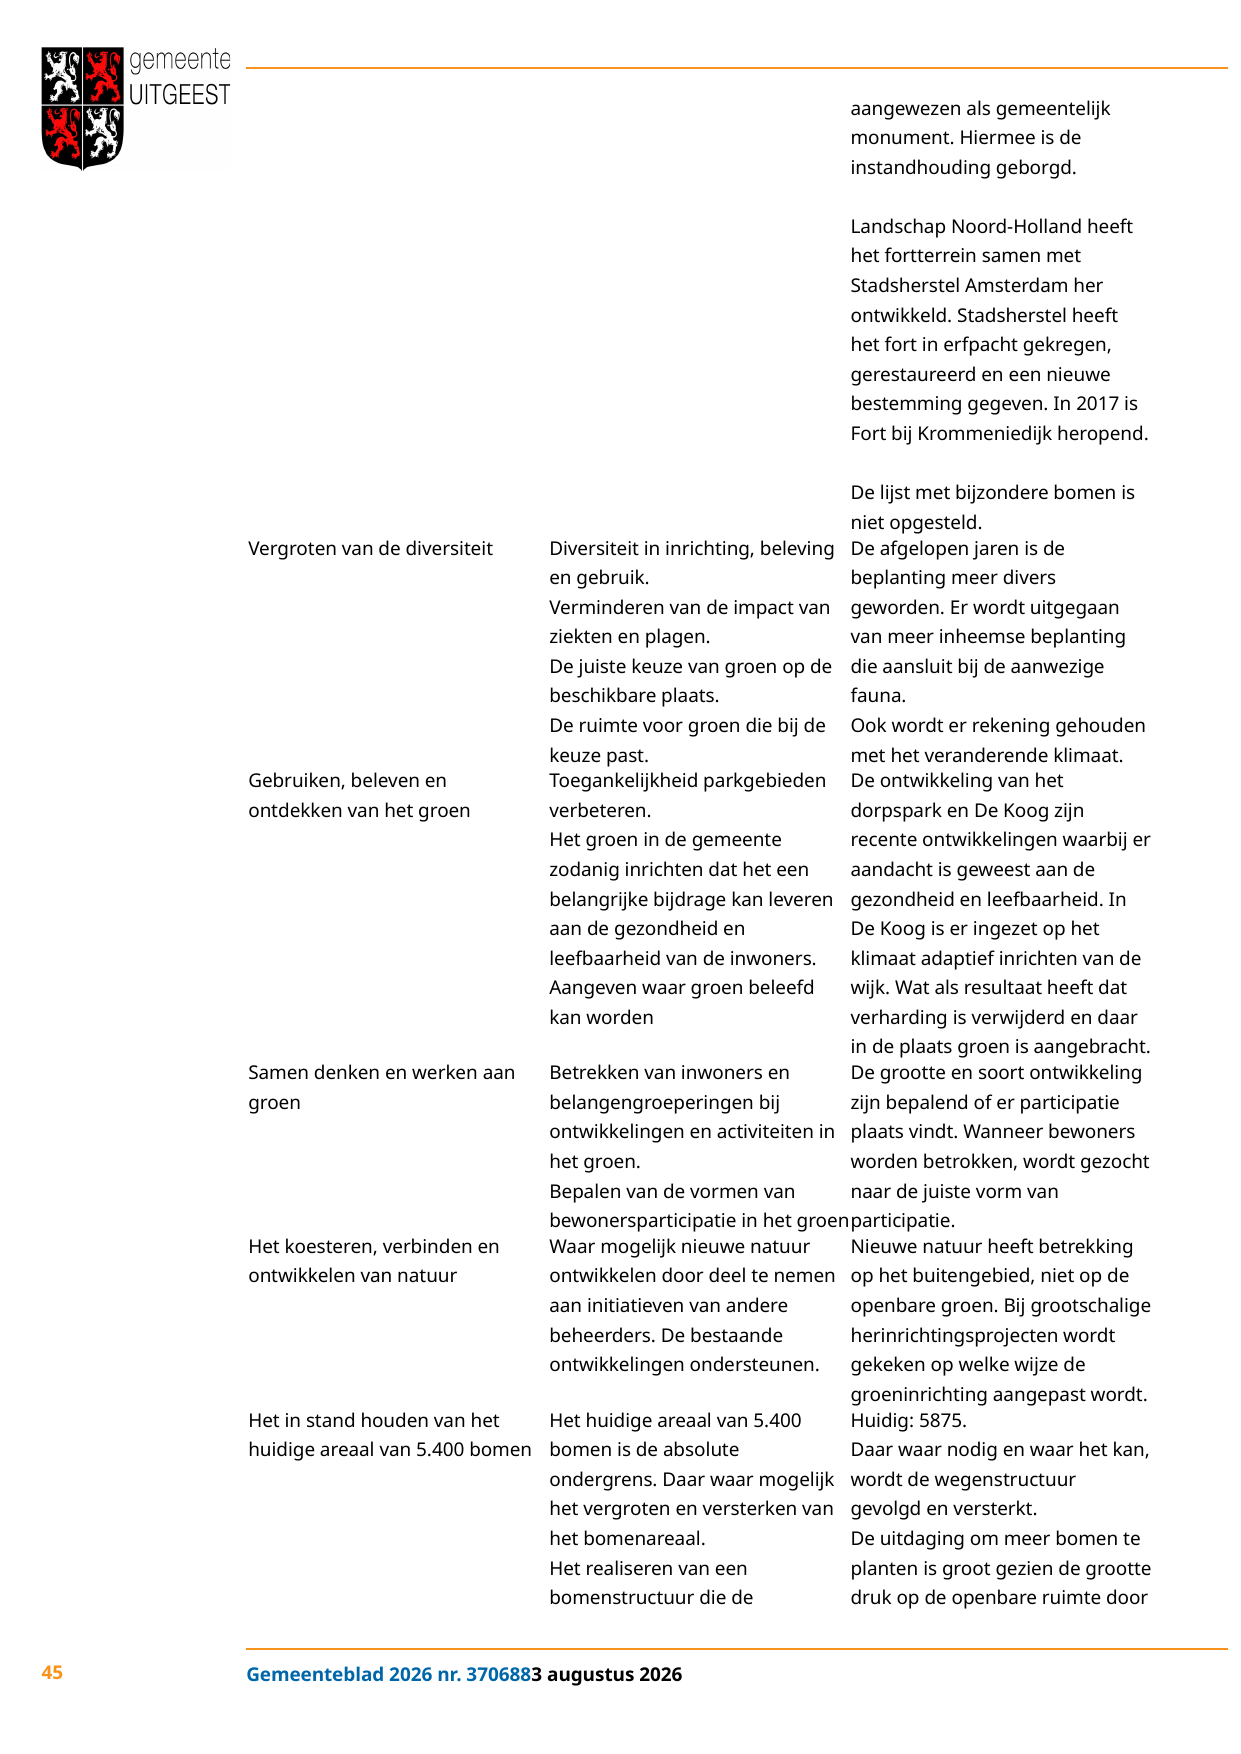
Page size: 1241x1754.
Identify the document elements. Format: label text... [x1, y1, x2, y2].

picture [41, 47, 231, 172]
table_cell aangewezen als gemeentelijk monument. Hiermee is de instandhouding geborgd. Landschap Noord-Holland heeft het fortterrein samen met Stadsherstel Amsterdam her ontwikkeld. Stadsherstel heeft het fort in erfpacht gekregen, gerestaureerd en een nieuwe bestemming gegeven. In 2017 is Fort bij Krommeniedijk heropend. De lijst met bijzondere bomen is niet opgesteld. [850, 95, 1152, 535]
table_cell Betrekken van inwoners en belangengroeperingen bij ontwikkelingen en activiteiten in het groen. Bepalen van de vormen van bewonersparticipatie in het groen [549, 1060, 850, 1233]
table_cell Huidig: 5875. Daar waar nodig en waar het kan, wordt de wegenstructuur gevolgd en versterkt. De uitdaging om meer bomen te planten is groot gezien de grootte druk op de openbare ruimte door [850, 1407, 1152, 1610]
table_cell Het in stand houden van het huidige areaal van 5.400 bomen [248, 1407, 549, 1610]
table_cell De afgelopen jaren is de beplanting meer divers geworden. Er wordt uitgegaan van meer inheemse beplanting die aansluit bij de aanwezige fauna. Ook wordt er rekening gehouden met het veranderende klimaat. [850, 535, 1152, 767]
table_cell [549, 95, 850, 535]
table_cell De ontwikkeling van het dorpspark en De Koog zijn recente ontwikkelingen waarbij er aandacht is geweest aan de gezondheid en leefbaarheid. In De Koog is er ingezet op het klimaat adaptief inrichten van de wijk. Wat als resultaat heeft dat verharding is verwijderd en daar in de plaats groen is aangebracht. [850, 768, 1152, 1059]
table_cell Samen denken en werken aan groen [248, 1060, 549, 1233]
table_cell Gebruiken, beleven en ontdekken van het groen [248, 768, 549, 1059]
table_cell Het koesteren, verbinden en ontwikkelen van natuur [248, 1233, 549, 1407]
table_cell Waar mogelijk nieuwe natuur ontwikkelen door deel te nemen aan initiatieven van andere beheerders. De bestaande ontwikkelingen ondersteunen. [549, 1233, 850, 1407]
table_cell Het huidige areaal van 5.400 bomen is de absolute ondergrens. Daar waar mogelijk het vergroten en versterken van het bomenareaal. Het realiseren van een bomenstructuur die de [549, 1407, 850, 1610]
table_cell Toegankelijkheid parkgebieden verbeteren. Het groen in de gemeente zodanig inrichten dat het een belangrijke bijdrage kan leveren aan de gezondheid en leefbaarheid van de inwoners. Aangeven waar groen beleefd kan worden [549, 768, 850, 1059]
table_cell [248, 95, 549, 535]
table_cell Diversiteit in inrichting, beleving en gebruik. Verminderen van de impact van ziekten en plagen. De juiste keuze van groen op de beschikbare plaats. De ruimte voor groen die bij de keuze past. [549, 535, 850, 767]
table_cell De grootte en soort ontwikkeling zijn bepalend of er participatie plaats vindt. Wanneer bewoners worden betrokken, wordt gezocht naar de juiste vorm van participatie. [850, 1060, 1152, 1233]
table_cell Vergroten van de diversiteit [248, 535, 549, 767]
table_cell Nieuwe natuur heeft betrekking op het buitengebied, niet op de openbare groen. Bij grootschalige herinrichtingsprojecten wordt gekeken op welke wijze de groeninrichting aangepast wordt. [850, 1233, 1152, 1407]
